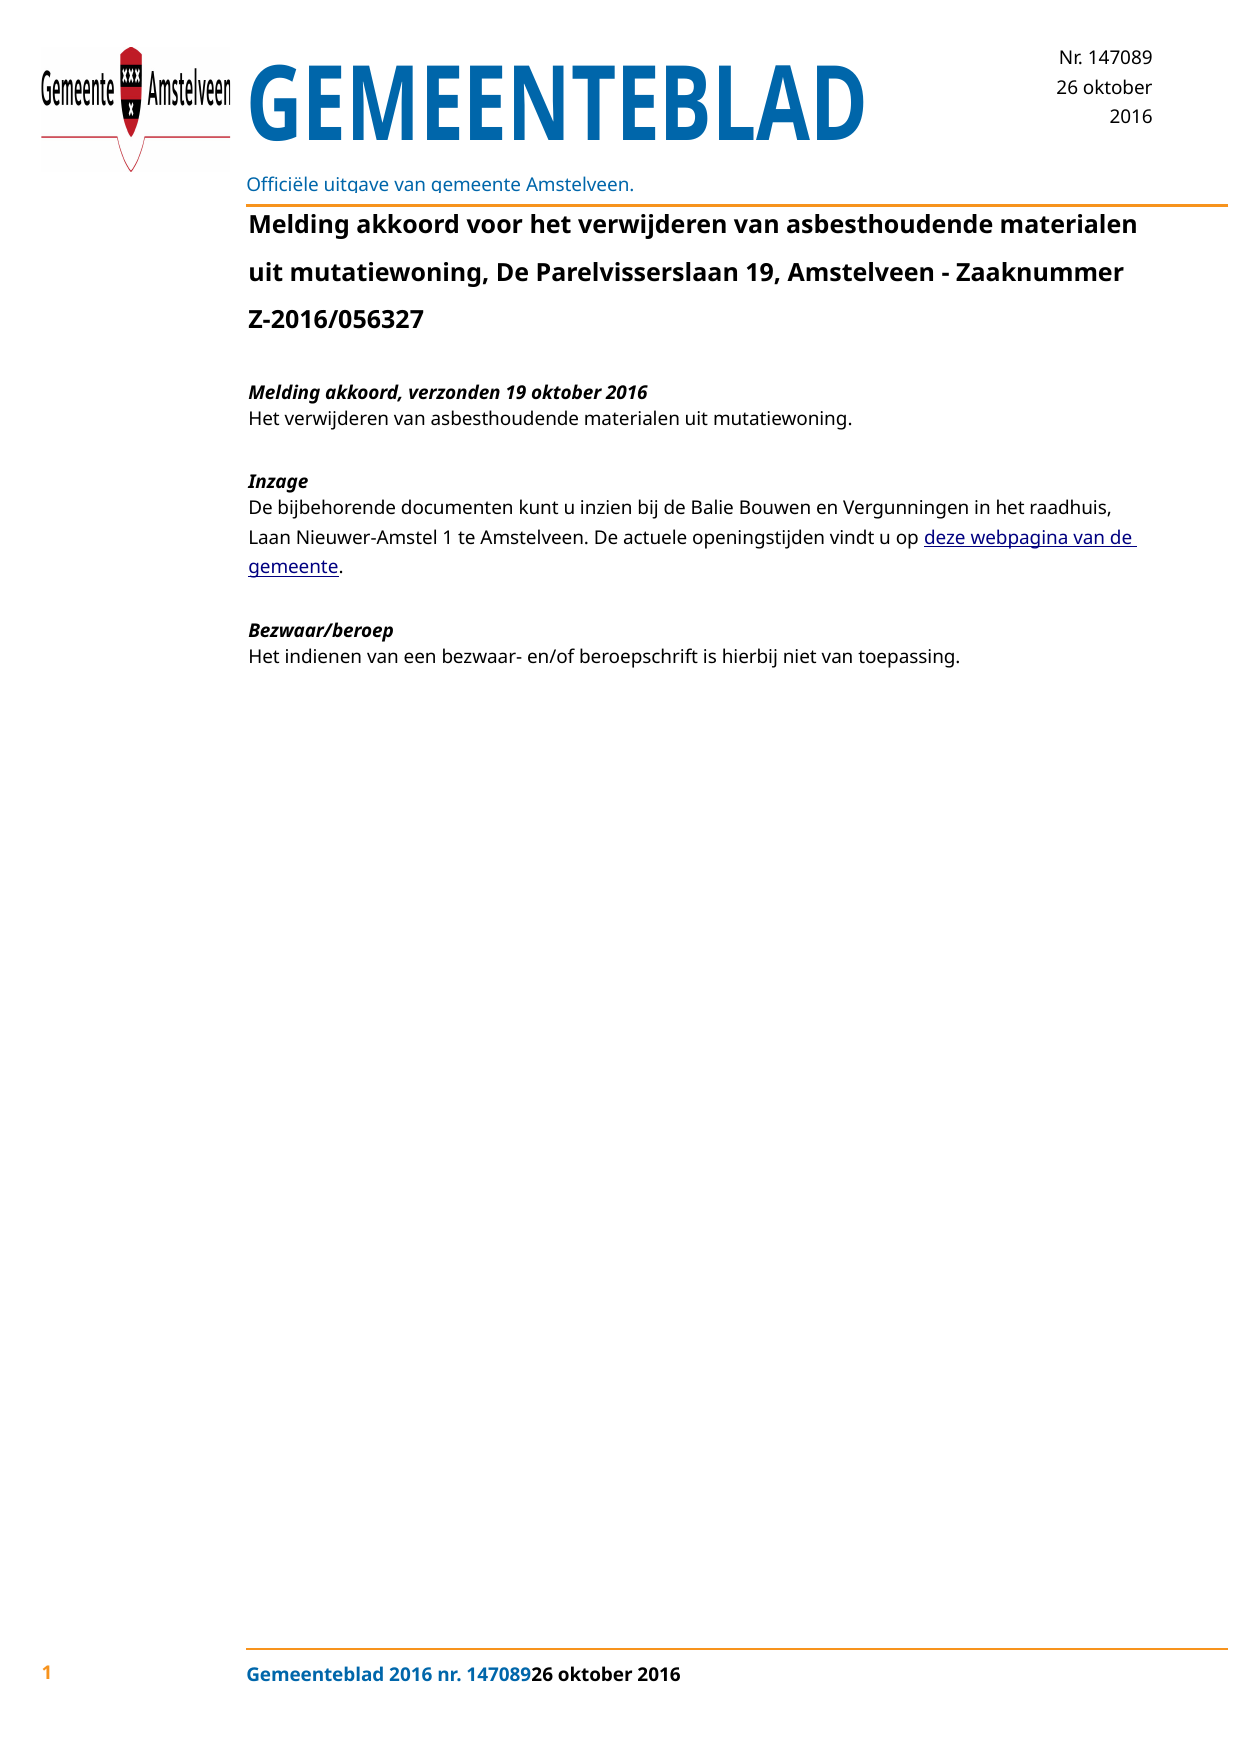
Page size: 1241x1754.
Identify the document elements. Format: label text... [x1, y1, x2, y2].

text Melding akkoord voor het verwijderen van asbesthoudende materialen uit mutatiewoning, De Parelvisserslaan 19, Amstelveen - Zaaknummer Z-2016/056327 [248, 207, 1152, 336]
text De bijbehorende documenten kunt u inzien bij de Balie Bouwen en Vergunningen in het raadhuis, Laan Nieuwer-Amstel 1 te Amstelveen. De actuele openingstijden vindt u op deze webpagina van de gemeente. [248, 494, 1152, 579]
text Bezwaar/beroep [248, 618, 1152, 643]
text Melding akkoord, verzonden 19 oktober 2016 [248, 379, 1152, 405]
text Het indienen van een bezwaar- en/of beroepschrift is hierbij niet van toepassing. [248, 643, 1152, 669]
text Het verwijderen van asbesthoudende materialen uit mutatiewoning. [248, 405, 1152, 431]
picture [41, 47, 231, 172]
text Inzage [248, 469, 1152, 494]
